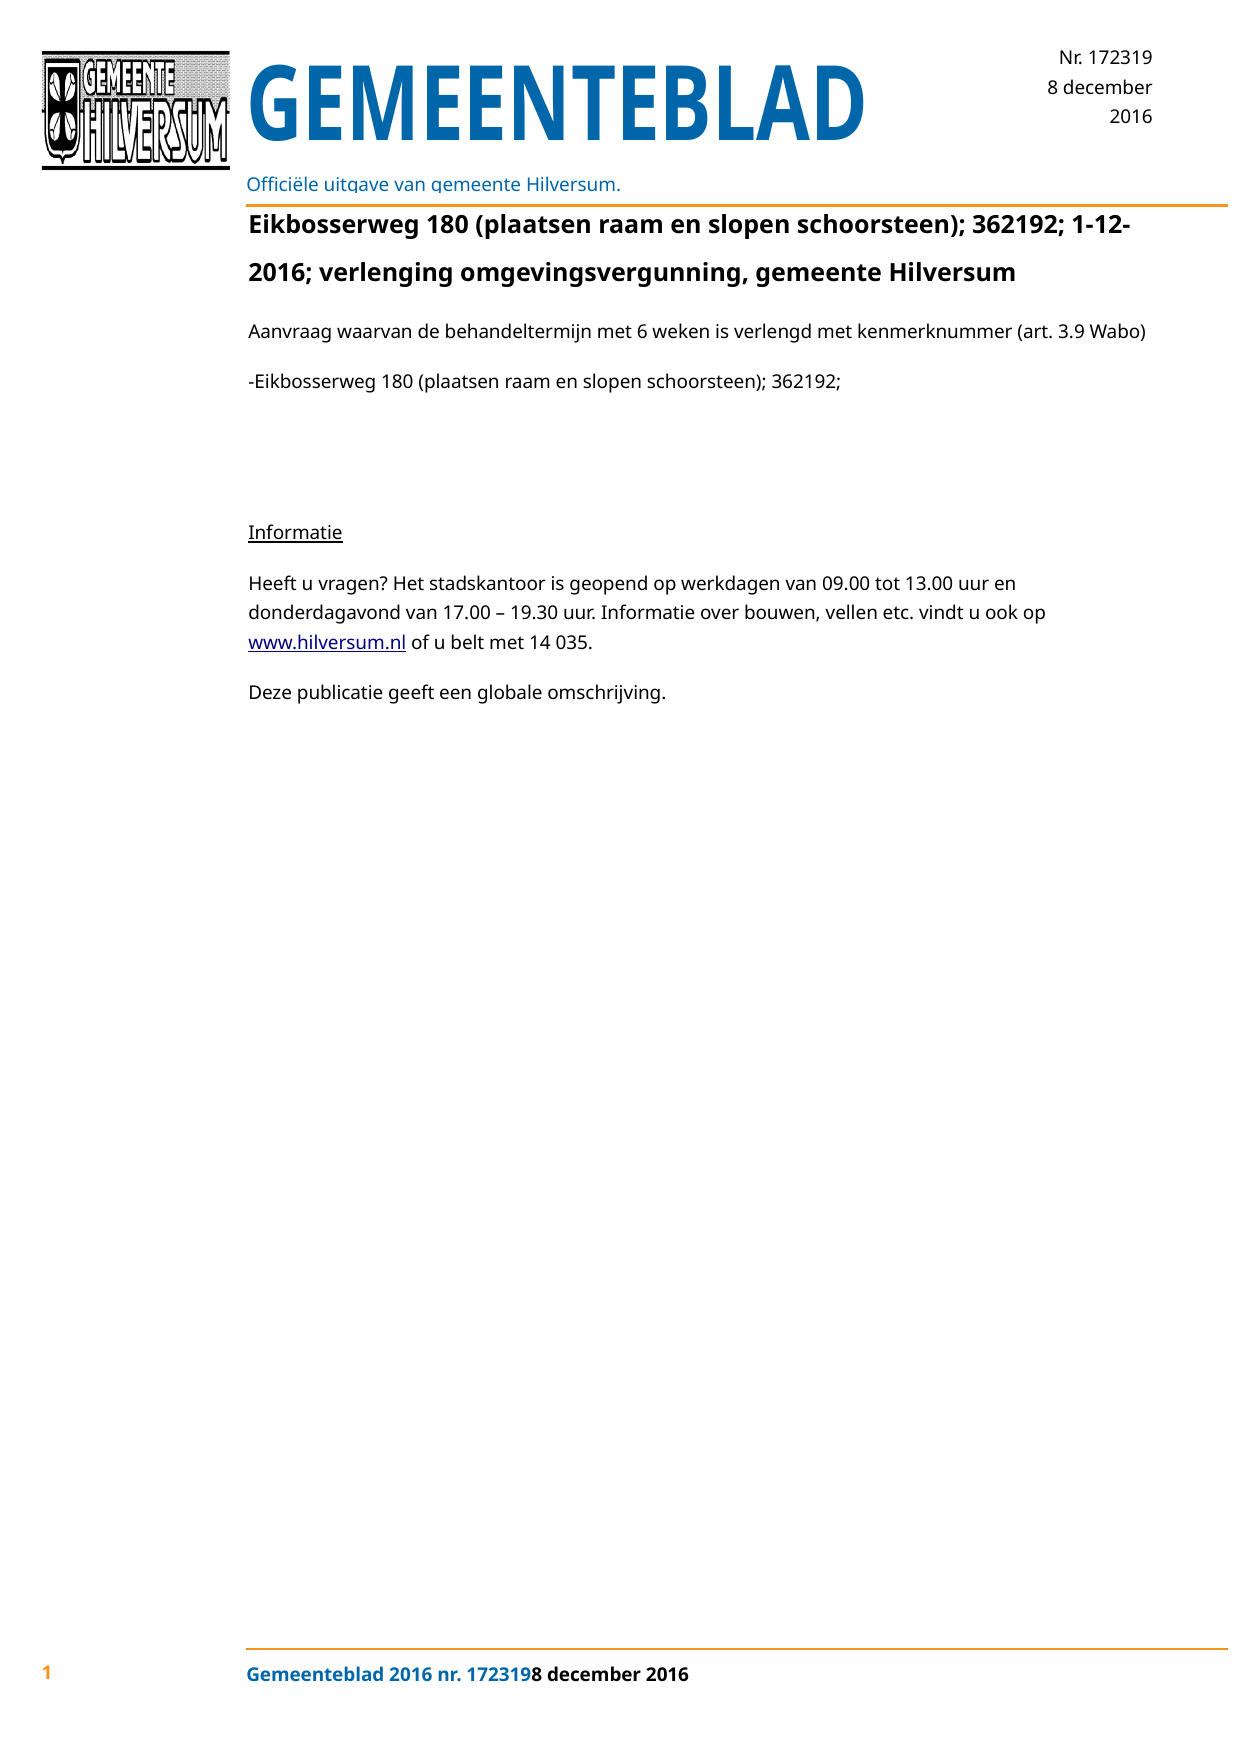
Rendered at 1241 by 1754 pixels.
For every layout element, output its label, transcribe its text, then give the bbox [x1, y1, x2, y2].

text -Eikbosserweg 180 (plaatsen raam en slopen schoorsteen); 362192; [248, 368, 1152, 394]
text Informatie [248, 519, 1152, 545]
text Aanvraag waarvan de behandeltermijn met 6 weken is verlengd met kenmerknummer (art. 3.9 Wabo) [248, 318, 1152, 344]
picture [41, 47, 231, 172]
text Heeft u vragen? Het stadskantoor is geopend op werkdagen van 09.00 tot 13.00 uur en donderdagavond van 17.00 – 19.30 uur. Informatie over bouwen, vellen etc. vindt u ook op www.hilversum.nl of u belt met 14 035. [248, 570, 1152, 655]
text Deze publicatie geeft een globale omschrijving. [248, 679, 1152, 705]
text Eikbosserweg 180 (plaatsen raam en slopen schoorsteen); 362192; 1-12-2016; verlenging omgevingsvergunning, gemeente Hilversum [248, 207, 1152, 288]
